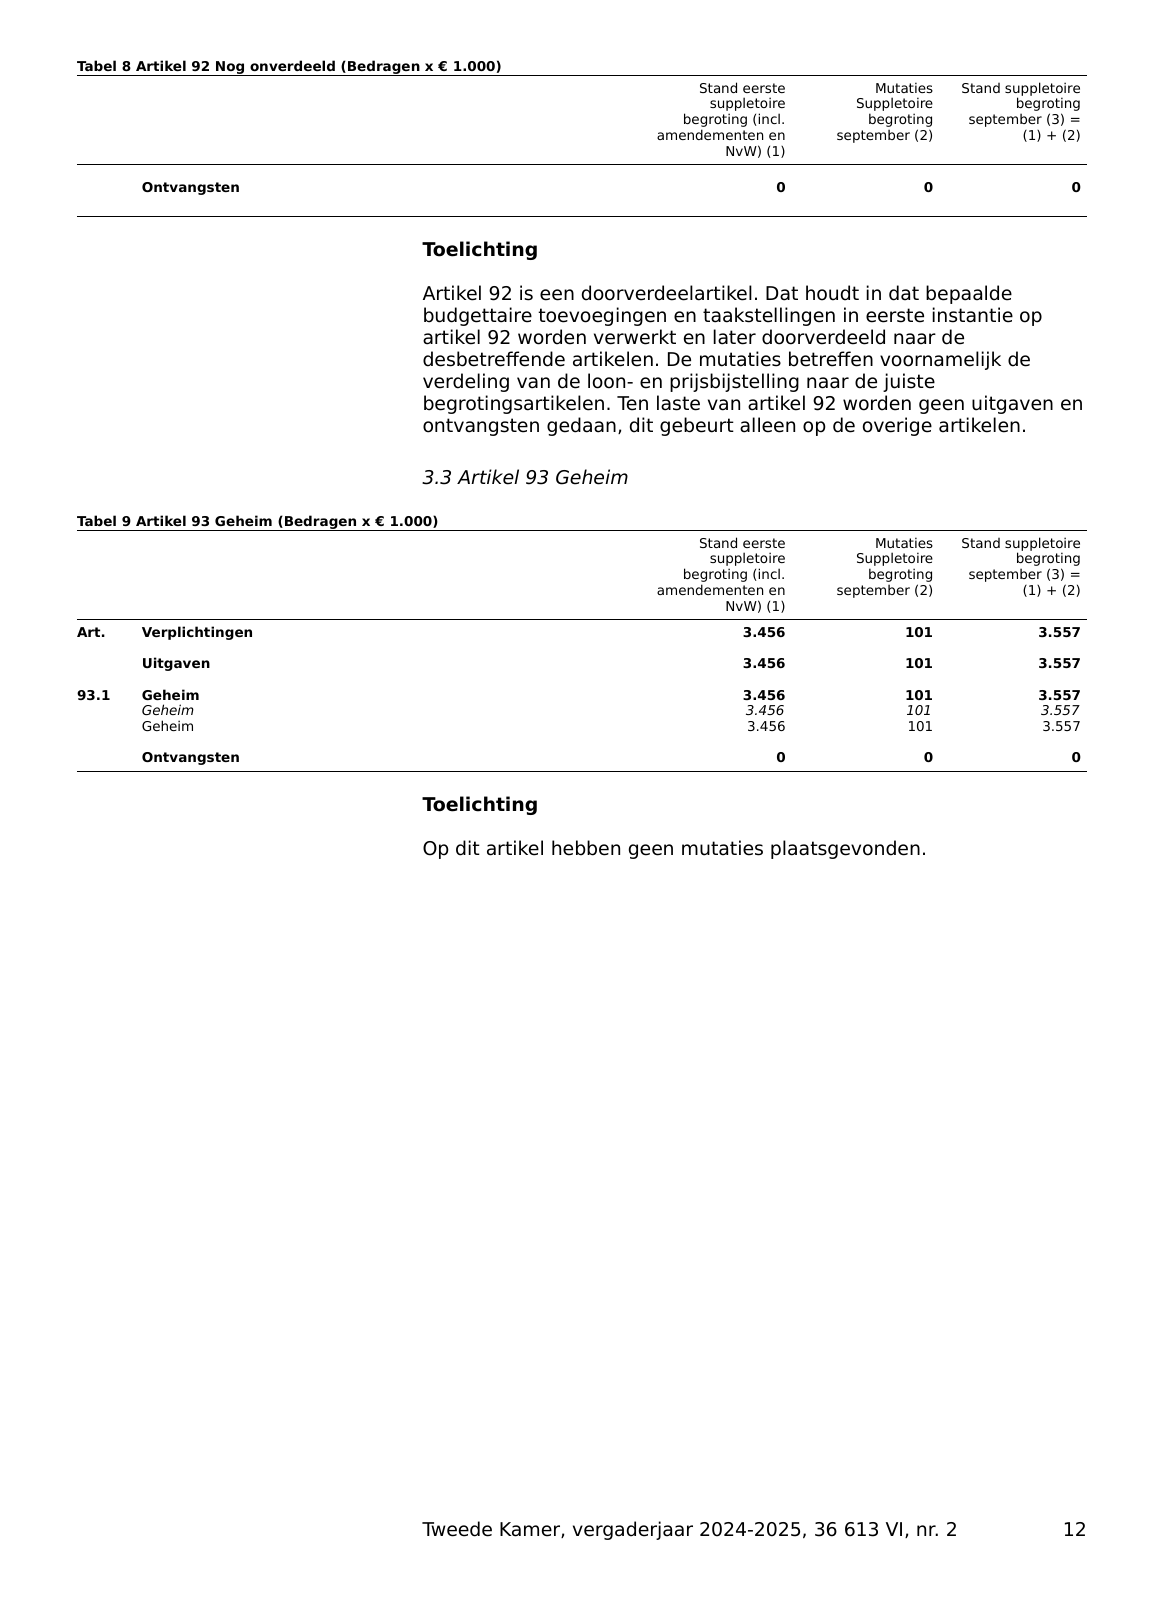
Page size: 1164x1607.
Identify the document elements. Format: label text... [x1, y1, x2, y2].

table_cell [77, 750, 136, 771]
table_cell 3.456 [644, 656, 791, 672]
table_cell 101 [791, 620, 939, 640]
table_cell 3.456 [644, 688, 791, 703]
table_cell 3.557 [939, 719, 1087, 734]
table_cell Geheim [136, 703, 644, 719]
table_cell [136, 165, 644, 179]
table_cell Stand suppletoire begroting september (3) = (1) + (2) [939, 531, 1087, 619]
table_cell [136, 672, 644, 687]
table_cell [77, 165, 136, 179]
table_cell [791, 195, 939, 216]
table_cell Stand eerste suppletoire begroting (incl. amendementen en NvW) (1) [644, 76, 791, 164]
table_cell 0 [644, 750, 791, 771]
table_cell [77, 703, 136, 719]
table_cell Ontvangsten [136, 180, 644, 195]
table_cell Stand suppletoire begroting september (3) = (1) + (2) [939, 76, 1087, 164]
table_cell [791, 672, 939, 687]
table_cell 3.456 [644, 620, 791, 640]
table_cell 0 [939, 750, 1087, 771]
table_cell 0 [791, 750, 939, 771]
table_header Tabel 9 Artikel 93 Geheim (Bedragen x € 1.000) [77, 514, 1087, 530]
table_cell 101 [791, 688, 939, 703]
table_cell [136, 531, 644, 619]
table_cell 3.557 [939, 703, 1087, 719]
table_cell Art. [77, 620, 136, 640]
table_cell [77, 195, 136, 216]
table_cell [77, 76, 136, 164]
table_cell Ontvangsten [136, 750, 644, 771]
table_cell [939, 672, 1087, 687]
table_cell [77, 656, 136, 672]
table_cell [136, 76, 644, 164]
table_cell 101 [791, 703, 939, 719]
table_cell [77, 180, 136, 195]
subtitle Toelichting [422, 239, 1087, 261]
subtitle 3.3 Artikel 93 Geheim [422, 467, 1087, 489]
table_cell 101 [791, 656, 939, 672]
table_cell Geheim [136, 719, 644, 734]
table_cell [791, 735, 939, 750]
table_cell [136, 195, 644, 216]
table_cell [644, 672, 791, 687]
table_cell [939, 640, 1087, 656]
table_cell Mutaties Suppletoire begroting september (2) [791, 531, 939, 619]
table_cell 0 [791, 180, 939, 195]
table_cell [644, 165, 791, 179]
table_cell [939, 735, 1087, 750]
text Op dit artikel hebben geen mutaties plaatsgevonden. [422, 838, 1087, 860]
table_cell [77, 531, 136, 619]
table_cell [77, 719, 136, 734]
table_cell [77, 735, 136, 750]
table_cell [791, 640, 939, 656]
table_cell Verplichtingen [136, 620, 644, 640]
table_cell [136, 735, 644, 750]
table_header Tabel 8 Artikel 92 Nog onverdeeld (Bedragen x € 1.000) [77, 59, 1087, 75]
table_cell 101 [791, 719, 939, 734]
table_cell 93.1 [77, 688, 136, 703]
table_cell 3.557 [939, 620, 1087, 640]
table_cell [644, 195, 791, 216]
table_cell Mutaties Suppletoire begroting september (2) [791, 76, 939, 164]
table_cell [939, 165, 1087, 179]
table_cell 0 [939, 180, 1087, 195]
table_cell [939, 195, 1087, 216]
table_cell [644, 640, 791, 656]
table_cell [791, 165, 939, 179]
table_cell 3.456 [644, 703, 791, 719]
table_cell Geheim [136, 688, 644, 703]
table_cell 3.557 [939, 688, 1087, 703]
table_cell 3.557 [939, 656, 1087, 672]
table_cell 0 [644, 180, 791, 195]
table_cell [136, 640, 644, 656]
subtitle Toelichting [422, 794, 1087, 816]
table_cell [77, 672, 136, 687]
table_cell Uitgaven [136, 656, 644, 672]
table_cell 3.456 [644, 719, 791, 734]
text Artikel 92 is een doorverdeelartikel. Dat houdt in dat bepaalde budgettaire toevoegingen en taakstellingen in eerste instantie op artikel 92 worden verwerkt en later doorverdeeld naar de desbetreffende artikelen. De mutaties betreffen voornamelijk de verdeling van de loon- en prijsbijstelling naar de juiste begrotingsartikelen. Ten laste van artikel 92 worden geen uitgaven en ontvangsten gedaan, dit gebeurt alleen op de overige artikelen. [422, 283, 1087, 437]
table_cell Stand eerste suppletoire begroting (incl. amendementen en NvW) (1) [644, 531, 791, 619]
table_cell [644, 735, 791, 750]
table_cell [77, 640, 136, 656]
